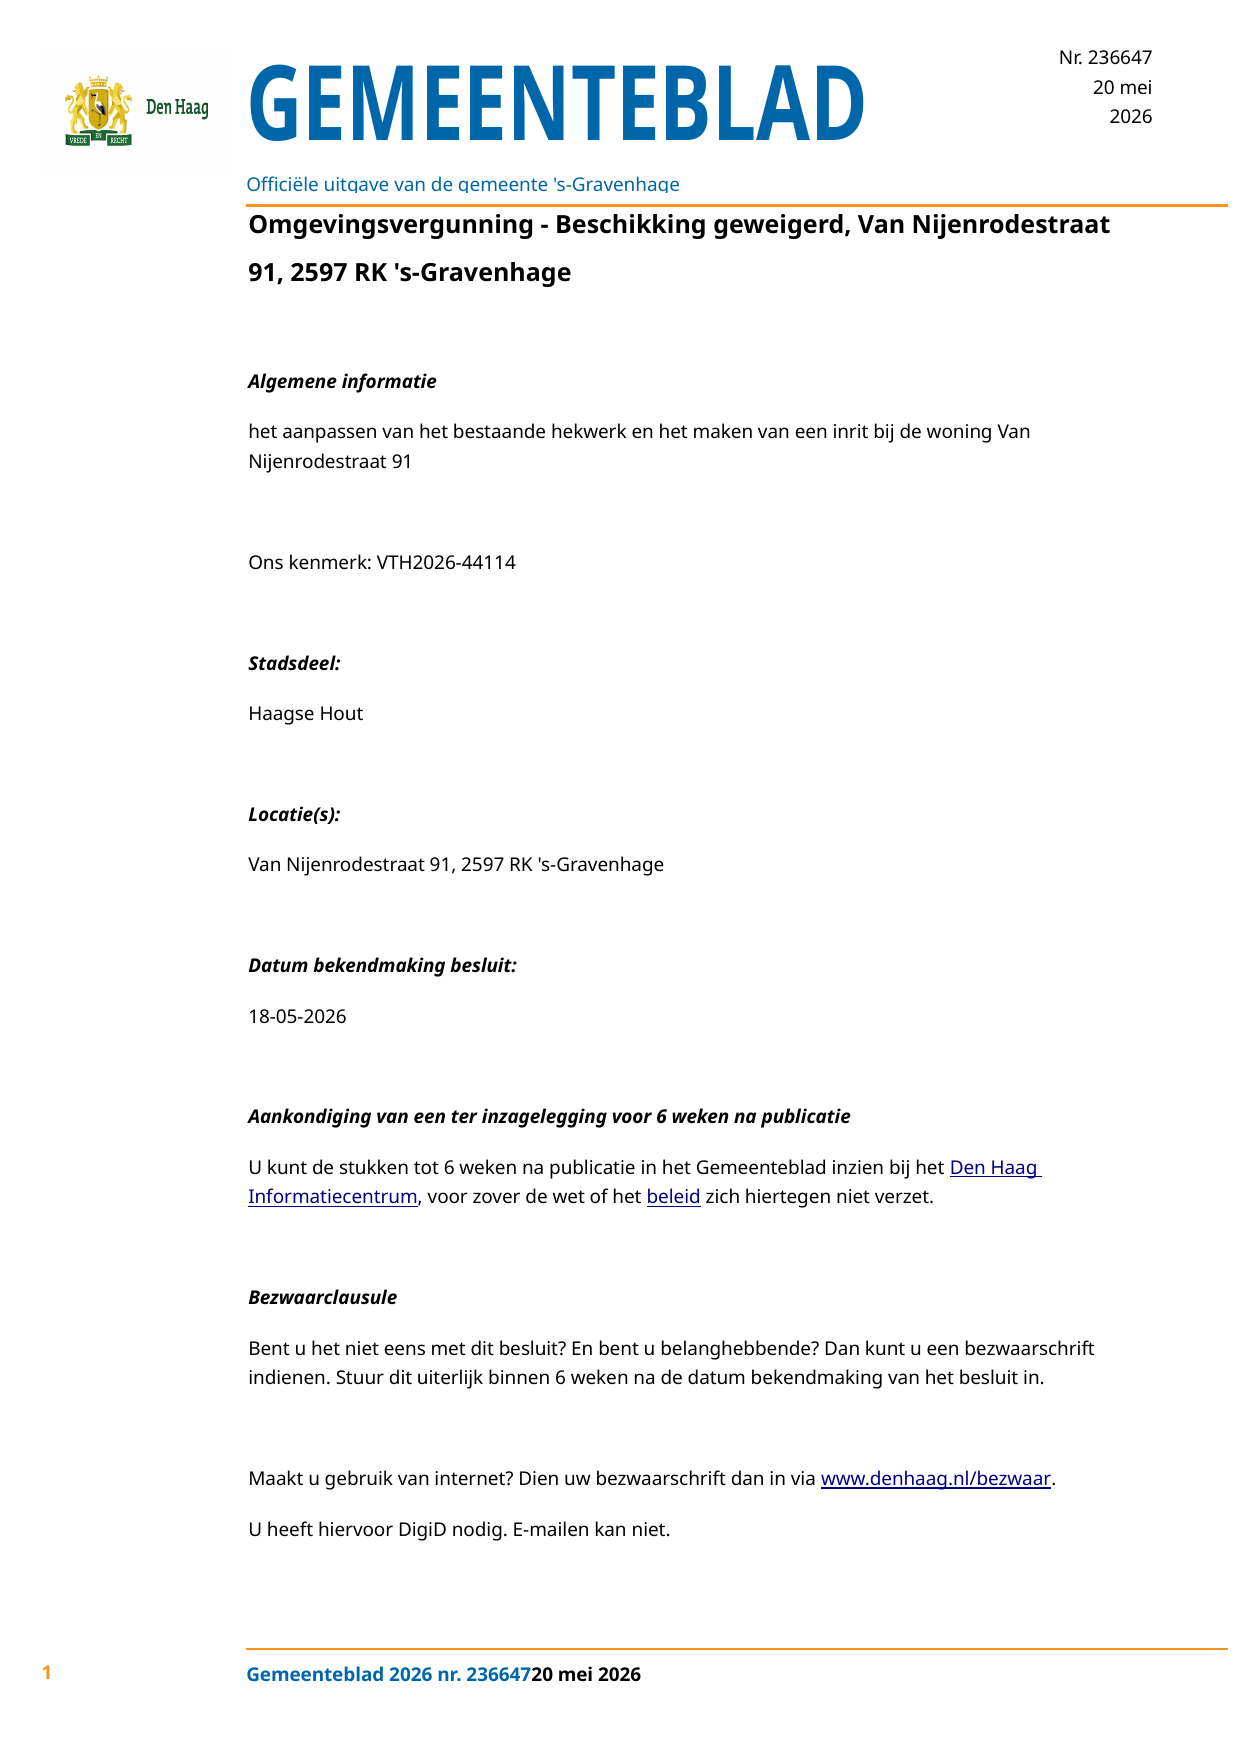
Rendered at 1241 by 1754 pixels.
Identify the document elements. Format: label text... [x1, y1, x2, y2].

text Van Nijenrodestraat 91, 2597 RK 's-Gravenhage [248, 852, 1152, 877]
text het aanpassen van het bestaande hekwerk en het maken van een inrit bij de woning Van Nijenrodestraat 91 [248, 419, 1152, 474]
text Ons kenmerk: VTH2026-44114 [248, 549, 1152, 575]
text U heeft hiervoor DigiD nodig. E-mailen kan niet. [248, 1516, 1152, 1542]
text U kunt de stukken tot 6 weken na publicatie in het Gemeenteblad inzien bij het Den Haag Informatiecentrum, voor zover de wet of het beleid zich hiertegen niet verzet. [248, 1154, 1152, 1209]
text Algemene informatie [248, 368, 1152, 394]
text Aankondiging van een ter inzagelegging voor 6 weken na publicatie [248, 1104, 1152, 1129]
text Locatie(s): [248, 801, 1152, 827]
text Omgevingsvergunning - Beschikking geweigerd, Van Nijenrodestraat 91, 2597 RK 's-Gravenhage [248, 207, 1152, 288]
text 18-05-2026 [248, 1003, 1152, 1029]
text Bezwaarclausule [248, 1284, 1152, 1310]
text Bent u het niet eens met dit besluit? En bent u belanghebbende? Dan kunt u een bezwaarschrift indienen. Stuur dit uiterlijk binnen 6 weken na de datum bekendmaking van het besluit in. [248, 1335, 1152, 1390]
text Maakt u gebruik van internet? Dien uw bezwaarschrift dan in via www.denhaag.nl/bezwaar. [248, 1465, 1152, 1491]
text Stadsdeel: [248, 650, 1152, 676]
text Datum bekendmaking besluit: [248, 952, 1152, 978]
picture [41, 47, 231, 172]
text Haagse Hout [248, 700, 1152, 726]
